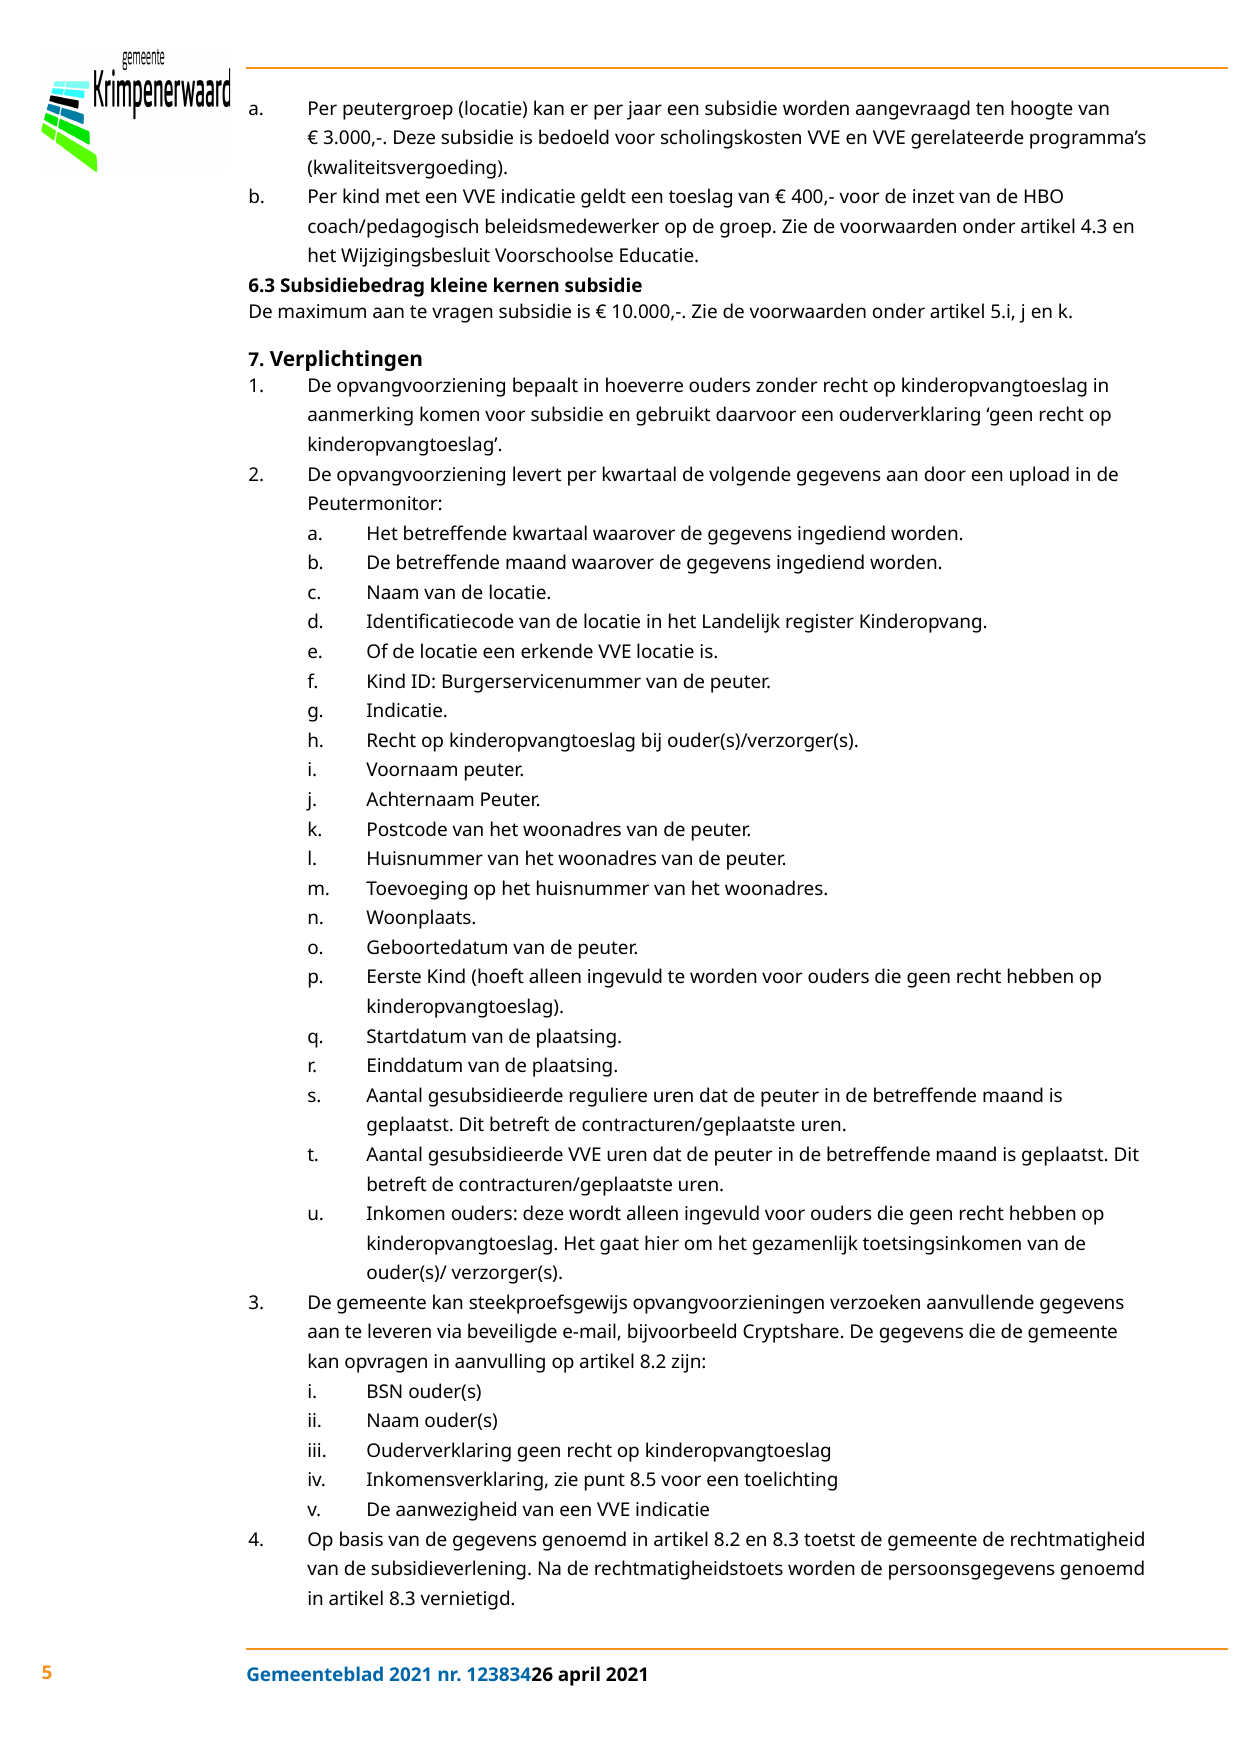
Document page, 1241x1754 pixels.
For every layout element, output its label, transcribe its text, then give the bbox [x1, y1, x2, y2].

list De gemeente kan steekproefsgewijs opvangvoorzieningen verzoeken aanvullende gegevens aan te leveren via beveiligde e-mail, bijvoorbeeld Cryptshare. De gegevens die de gemeente kan opvragen in aanvulling op artikel 8.2 zijn: [248, 1289, 1152, 1374]
list Achternaam Peuter. [307, 786, 1152, 812]
list Huisnummer van het woonadres van de peuter. [307, 845, 1152, 871]
list Postcode van het woonadres van de peuter. [307, 816, 1152, 842]
list Per kind met een VVE indicatie geldt een toeslag van € 400,- voor de inzet van de HBO coach/pedagogisch beleidsmedewerker op de groep. Zie de voorwaarden onder artikel 4.3 en het Wijzigingsbesluit Voorschoolse Educatie. [248, 183, 1152, 268]
list Of de locatie een erkende VVE locatie is. [307, 638, 1152, 664]
list Indicatie. [307, 697, 1152, 723]
text 6.3 Subsidiebedrag kleine kernen subsidie [248, 272, 1152, 298]
list Voornaam peuter. [307, 757, 1152, 782]
list Ouderverklaring geen recht op kinderopvangtoeslag [307, 1437, 1152, 1463]
list De opvangvoorziening bepaalt in hoeverre ouders zonder recht op kinderopvangtoeslag in aanmerking komen voor subsidie en gebruikt daarvoor een ouderverklaring ‘geen recht op kinderopvangtoeslag’. [248, 372, 1152, 457]
list Naam ouder(s) [307, 1407, 1152, 1433]
list De betreffende maand waarover de gegevens ingediend worden. [307, 549, 1152, 575]
picture [41, 47, 231, 172]
text 7. Verplichtingen [248, 344, 1152, 372]
list Aantal gesubsidieerde VVE uren dat de peuter in de betreffende maand is geplaatst. Dit betreft de contracturen/geplaatste uren. [307, 1141, 1152, 1197]
list Recht op kinderopvangtoeslag bij ouder(s)/verzorger(s). [307, 727, 1152, 753]
list Identificatiecode van de locatie in het Landelijk register Kinderopvang. [307, 609, 1152, 634]
text De maximum aan te vragen subsidie is € 10.000,-. Zie de voorwaarden onder artikel 5.i, j en k. [248, 298, 1152, 324]
list Inkomen ouders: deze wordt alleen ingevuld voor ouders die geen recht hebben op kinderopvangtoeslag. Het gaat hier om het gezamenlijk toetsingsinkomen van de ouder(s)/ verzorger(s). [307, 1200, 1152, 1285]
list Toevoeging op het huisnummer van het woonadres. [307, 875, 1152, 901]
list Kind ID: Burgerservicenummer van de peuter. [307, 668, 1152, 694]
list Eerste Kind (hoeft alleen ingevuld te worden voor ouders die geen recht hebben op kinderopvangtoeslag). [307, 964, 1152, 1019]
list Einddatum van de plaatsing. [307, 1052, 1152, 1078]
list Woonplaats. [307, 904, 1152, 930]
list Aantal gesubsidieerde reguliere uren dat de peuter in de betreffende maand is geplaatst. Dit betreft de contracturen/geplaatste uren. [307, 1082, 1152, 1137]
list Startdatum van de plaatsing. [307, 1023, 1152, 1049]
list De opvangvoorziening levert per kwartaal de volgende gegevens aan door een upload in de Peutermonitor: [248, 461, 1152, 516]
list BSN ouder(s) [307, 1378, 1152, 1404]
list Het betreffende kwartaal waarover de gegevens ingediend worden. [307, 520, 1152, 546]
list Geboortedatum van de peuter. [307, 934, 1152, 960]
list Per peutergroep (locatie) kan er per jaar een subsidie worden aangevraagd ten hoogte van € 3.000,-. Deze subsidie is bedoeld voor scholingskosten VVE en VVE gerelateerde programma’s (kwaliteitsvergoeding). [248, 95, 1152, 180]
list De aanwezigheid van een VVE indicatie [307, 1496, 1152, 1522]
list Naam van de locatie. [307, 579, 1152, 605]
list Op basis van de gegevens genoemd in artikel 8.2 en 8.3 toetst de gemeente de rechtmatigheid van de subsidieverlening. Na de rechtmatigheidstoets worden de persoonsgegevens genoemd in artikel 8.3 vernietigd. [248, 1526, 1152, 1611]
list Inkomensverklaring, zie punt 8.5 voor een toelichting [307, 1467, 1152, 1492]
